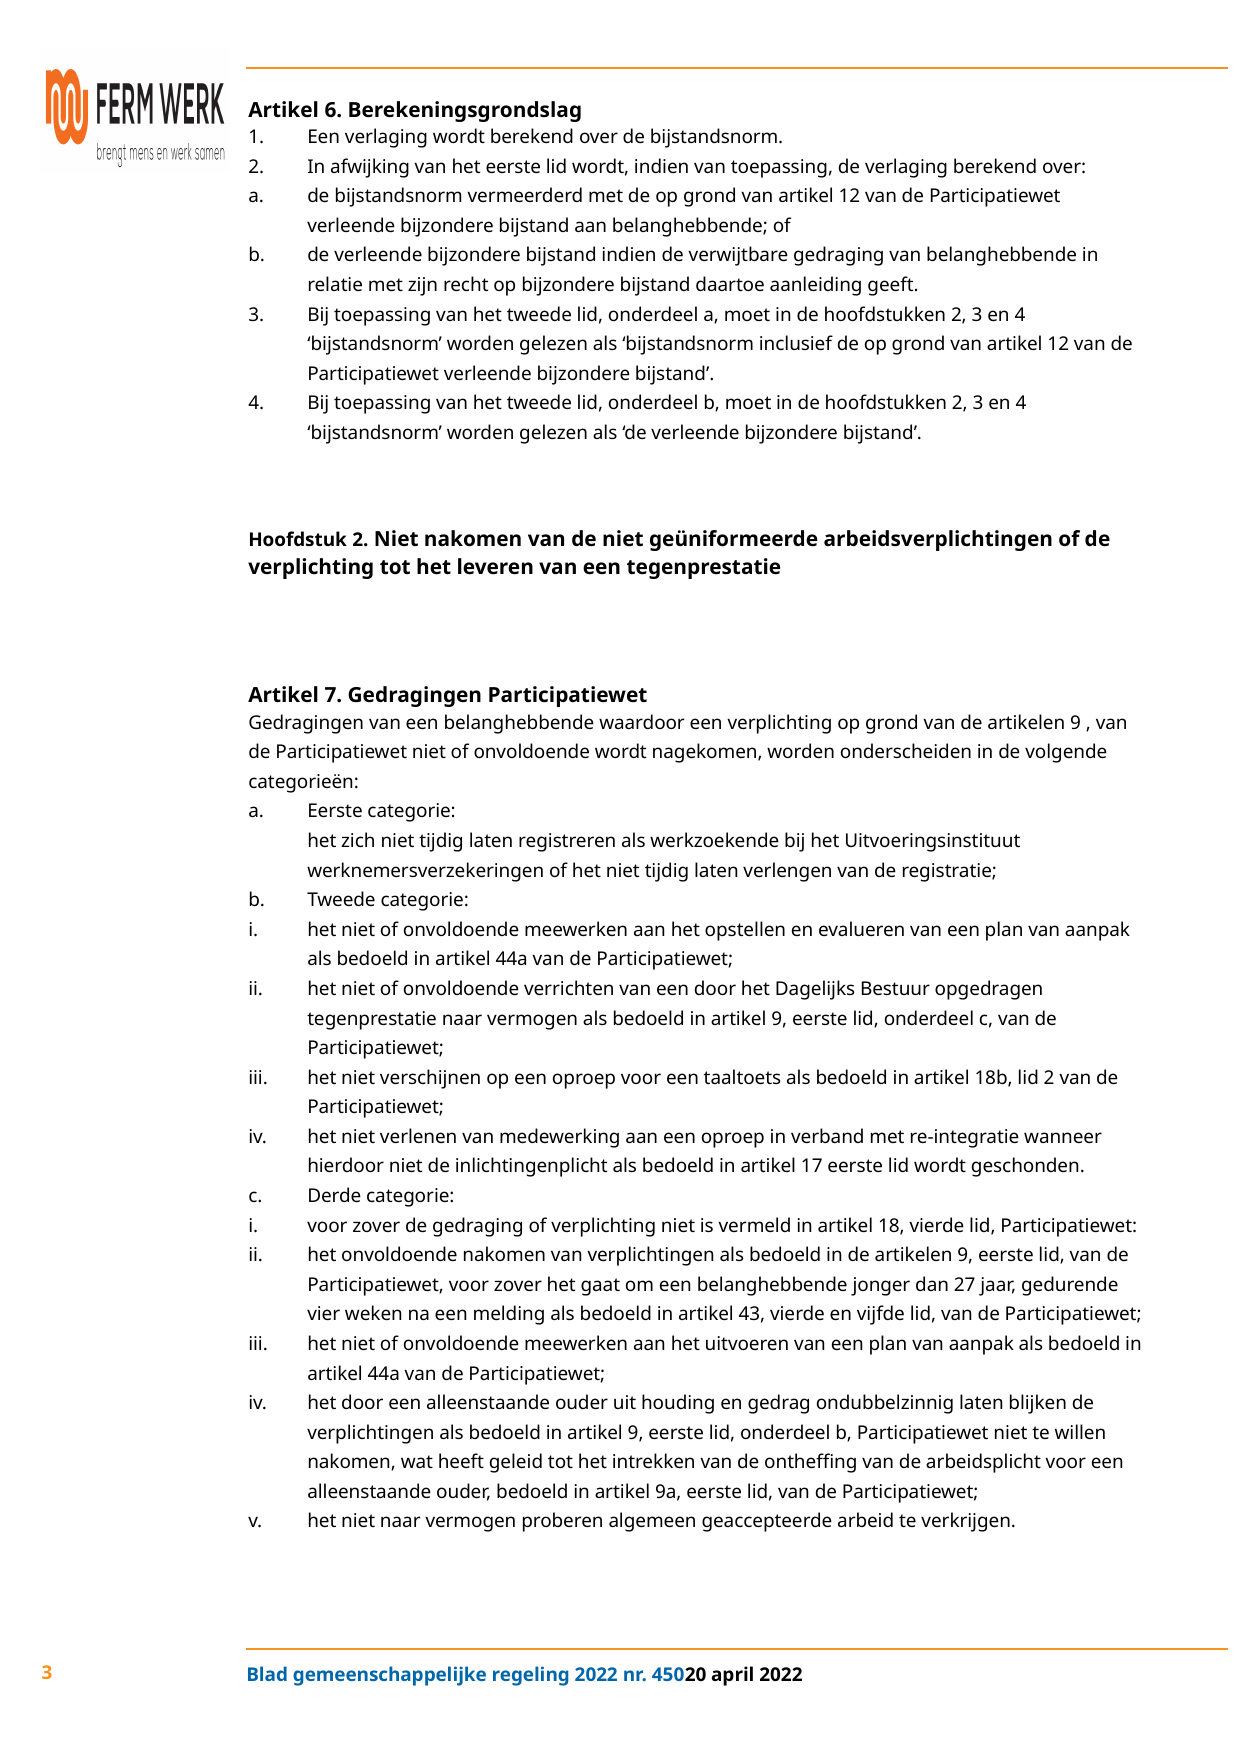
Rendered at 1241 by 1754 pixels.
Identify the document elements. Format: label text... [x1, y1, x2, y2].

list het niet naar vermogen proberen algemeen geaccepteerde arbeid te verkrijgen. [248, 1508, 1152, 1533]
list Een verlaging wordt berekend over de bijstandsnorm. [248, 123, 1152, 149]
list Eerste categorie: [248, 798, 1152, 823]
text Artikel 6. Berekeningsgrondslag [248, 95, 1152, 123]
picture [41, 47, 231, 172]
text Gedragingen van een belanghebbende waardoor een verplichting op grond van de artikelen 9 , van de Participatiewet niet of onvoldoende wordt nagekomen, worden onderscheiden in de volgende categorieën: [248, 709, 1152, 794]
text Artikel 7. Gedragingen Participatiewet [248, 680, 1152, 709]
list Tweede categorie: [248, 886, 1152, 912]
list voor zover de gedraging of verplichting niet is vermeld in artikel 18, vierde lid, Participatiewet: [248, 1212, 1152, 1237]
list In afwijking van het eerste lid wordt, indien van toepassing, de verlaging berekend over: [248, 153, 1152, 178]
list het onvoldoende nakomen van verplichtingen als bedoeld in de artikelen 9, eerste lid, van de Participatiewet, voor zover het gaat om een belanghebbende jonger dan 27 jaar, gedurende vier weken na een melding als bedoeld in artikel 43, vierde en vijfde lid, van de Participatiewet; [248, 1241, 1152, 1326]
list het zich niet tijdig laten registreren als werkzoekende bij het Uitvoeringsinstituut werknemersverzekeringen of het niet tijdig laten verlengen van de registratie; [248, 827, 1152, 882]
list het niet of onvoldoende meewerken aan het opstellen en evalueren van een plan van aanpak als bedoeld in artikel 44a van de Participatiewet; [248, 916, 1152, 971]
list de verleende bijzondere bijstand indien de verwijtbare gedraging van belanghebbende in relatie met zijn recht op bijzondere bijstand daartoe aanleiding geeft. [248, 242, 1152, 297]
list Bij toepassing van het tweede lid, onderdeel b, moet in de hoofdstukken 2, 3 en 4 ‘bijstandsnorm’ worden gelezen als ‘de verleende bijzondere bijstand’. [248, 389, 1152, 445]
list Bij toepassing van het tweede lid, onderdeel a, moet in de hoofdstukken 2, 3 en 4 ‘bijstandsnorm’ worden gelezen als ‘bijstandsnorm inclusief de op grond van artikel 12 van de Participatiewet verleende bijzondere bijstand’. [248, 301, 1152, 386]
text Hoofdstuk 2. Niet nakomen van de niet geüniformeerde arbeidsverplichtingen of de verplichting tot het leveren van een tegenprestatie [248, 524, 1152, 581]
list het niet verlenen van medewerking aan een oproep in verband met re-integratie wanneer hierdoor niet de inlichtingenplicht als bedoeld in artikel 17 eerste lid wordt geschonden. [248, 1123, 1152, 1178]
list het door een alleenstaande ouder uit houding en gedrag ondubbelzinnig laten blijken de verplichtingen als bedoeld in artikel 9, eerste lid, onderdeel b, Participatiewet niet te willen nakomen, wat heeft geleid tot het intrekken van de ontheffing van de arbeidsplicht voor een alleenstaande ouder, bedoeld in artikel 9a, eerste lid, van de Participatiewet; [248, 1389, 1152, 1504]
list het niet of onvoldoende meewerken aan het uitvoeren van een plan van aanpak als bedoeld in artikel 44a van de Participatiewet; [248, 1330, 1152, 1385]
list het niet of onvoldoende verrichten van een door het Dagelijks Bestuur opgedragen tegenprestatie naar vermogen als bedoeld in artikel 9, eerste lid, onderdeel c, van de Participatiewet; [248, 975, 1152, 1060]
list de bijstandsnorm vermeerderd met de op grond van artikel 12 van de Participatiewet verleende bijzondere bijstand aan belanghebbende; of [248, 182, 1152, 238]
list het niet verschijnen op een oproep voor een taaltoets als bedoeld in artikel 18b, lid 2 van de Participatiewet; [248, 1064, 1152, 1119]
list Derde categorie: [248, 1182, 1152, 1208]
